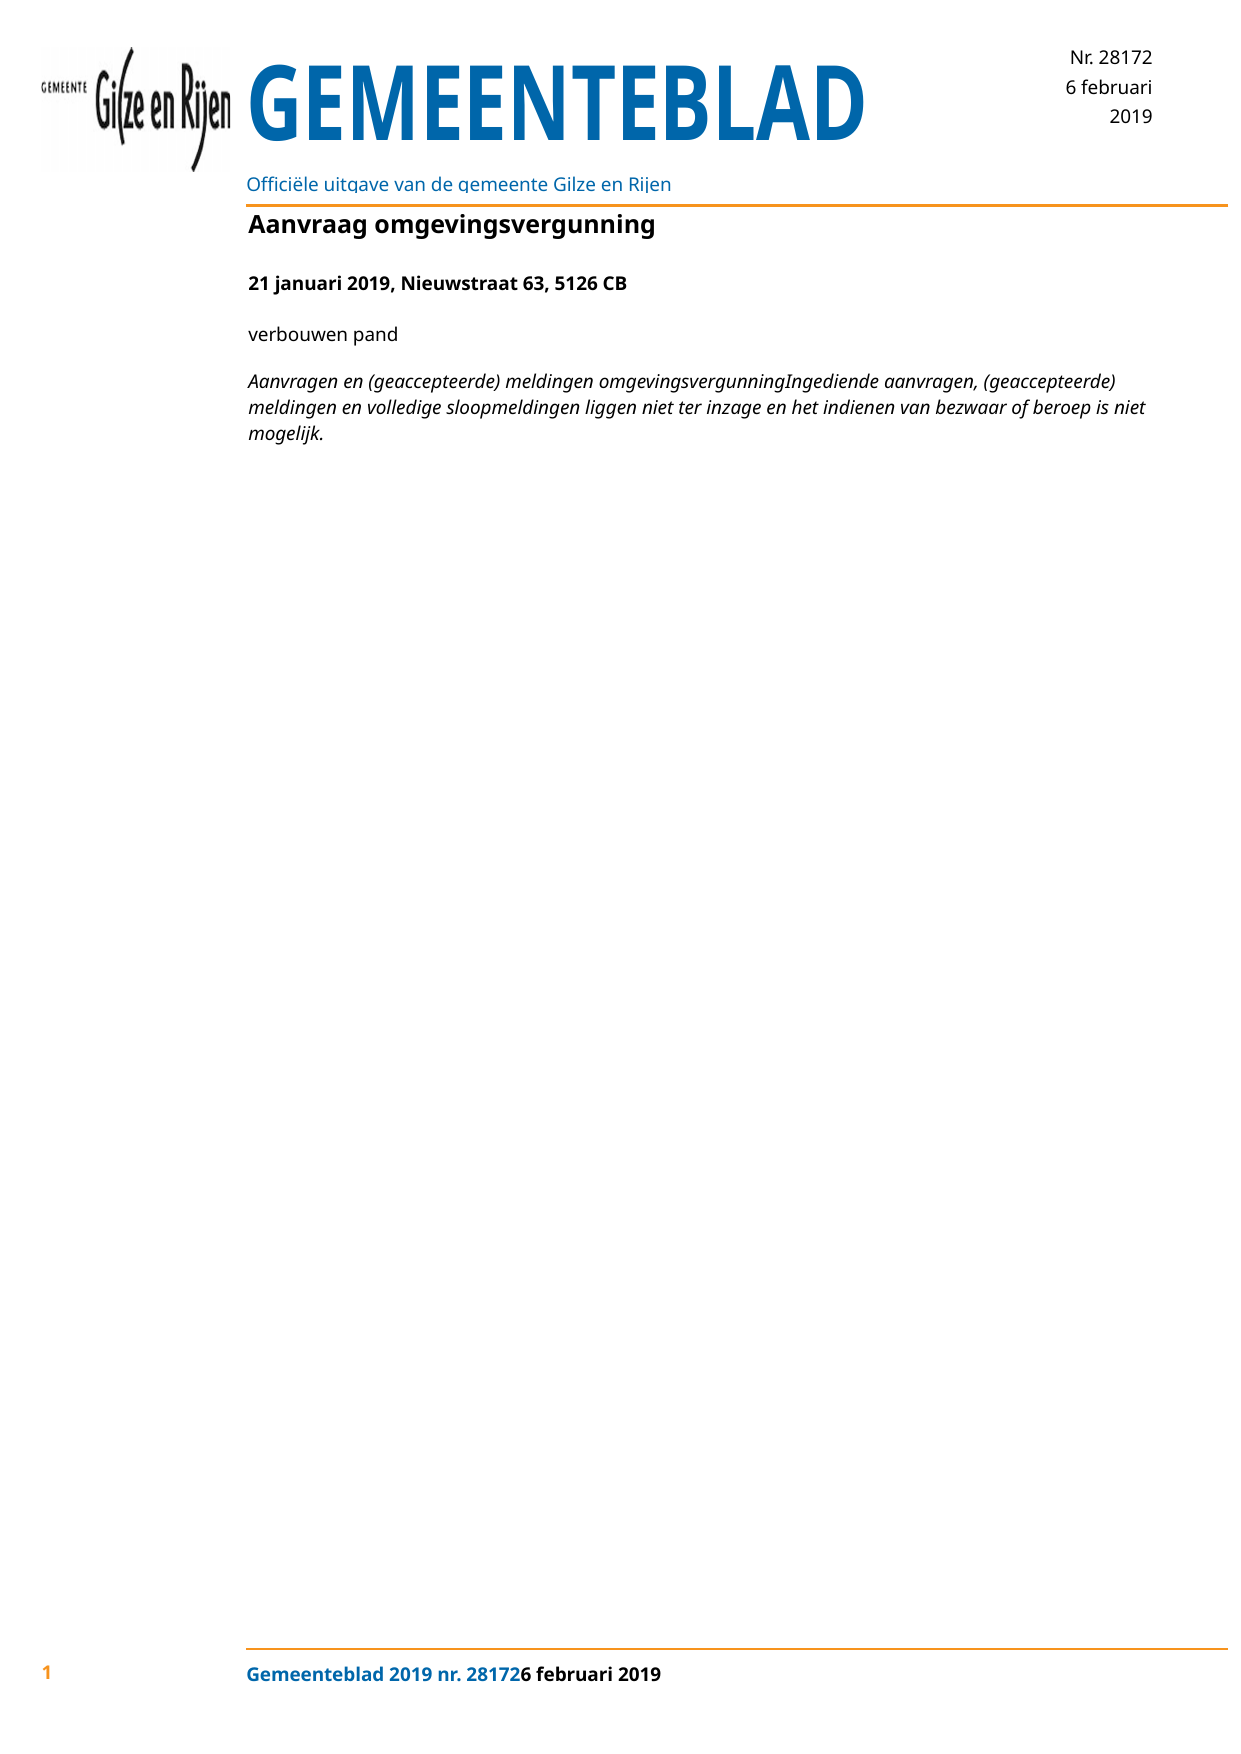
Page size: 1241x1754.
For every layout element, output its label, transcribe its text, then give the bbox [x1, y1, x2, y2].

text Aanvraag omgevingsvergunning [248, 207, 1152, 241]
text verbouwen pand [248, 321, 1152, 346]
picture [41, 47, 231, 172]
text 21 januari 2019, Nieuwstraat 63, 5126 CB [248, 270, 1152, 296]
text Aanvragen en (geaccepteerde) meldingen omgevingsvergunningIngediende aanvragen, (geaccepteerde) meldingen en volledige sloopmeldingen liggen niet ter inzage en het indienen van bezwaar of beroep is niet mogelijk. [248, 368, 1152, 446]
